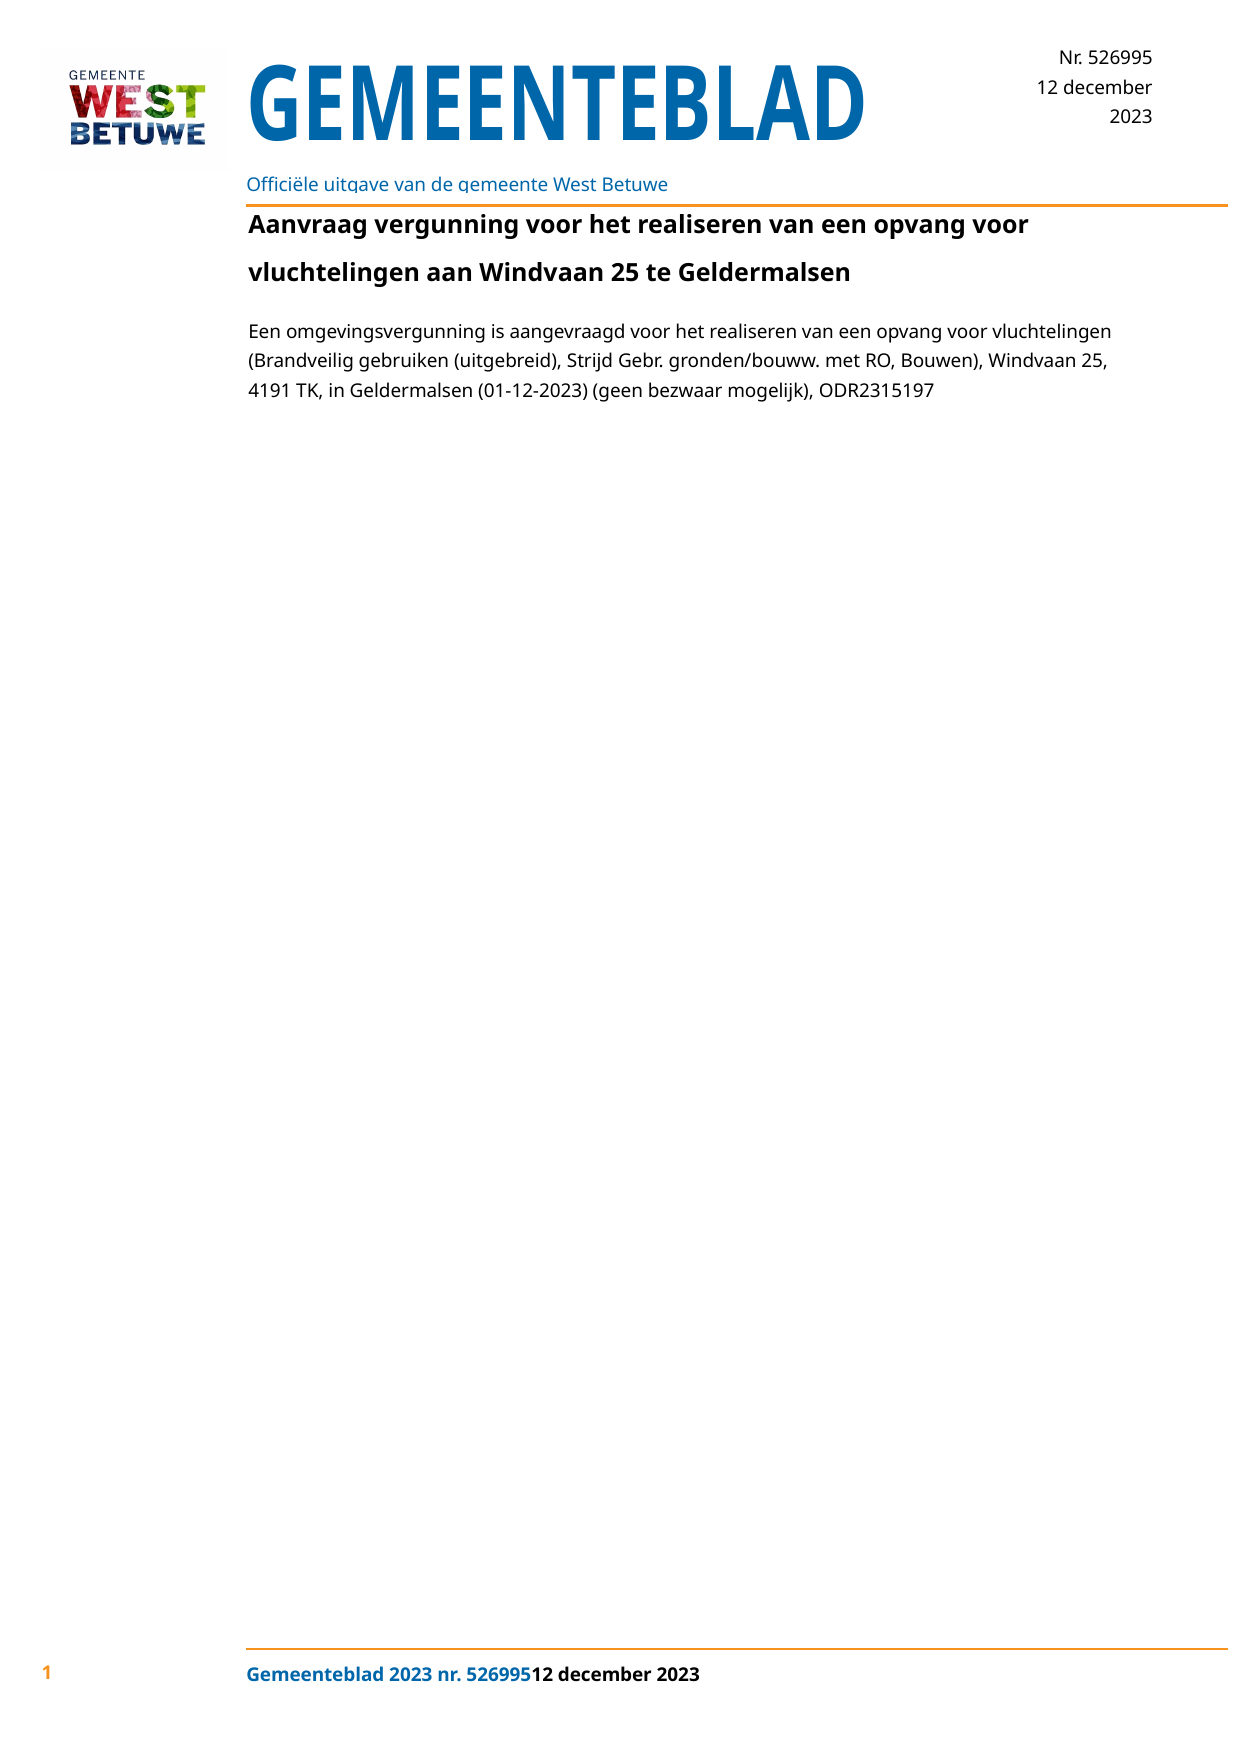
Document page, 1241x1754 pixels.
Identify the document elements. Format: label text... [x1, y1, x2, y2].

text Een omgevingsvergunning is aangevraagd voor het realiseren van een opvang voor vluchtelingen (Brandveilig gebruiken (uitgebreid), Strijd Gebr. gronden/bouww. met RO, Bouwen), Windvaan 25, 4191 TK, in Geldermalsen (01-12-2023) (geen bezwaar mogelijk), ODR2315197 [248, 318, 1152, 403]
text Aanvraag vergunning voor het realiseren van een opvang voor vluchtelingen aan Windvaan 25 te Geldermalsen [248, 207, 1152, 288]
picture [41, 47, 231, 172]
